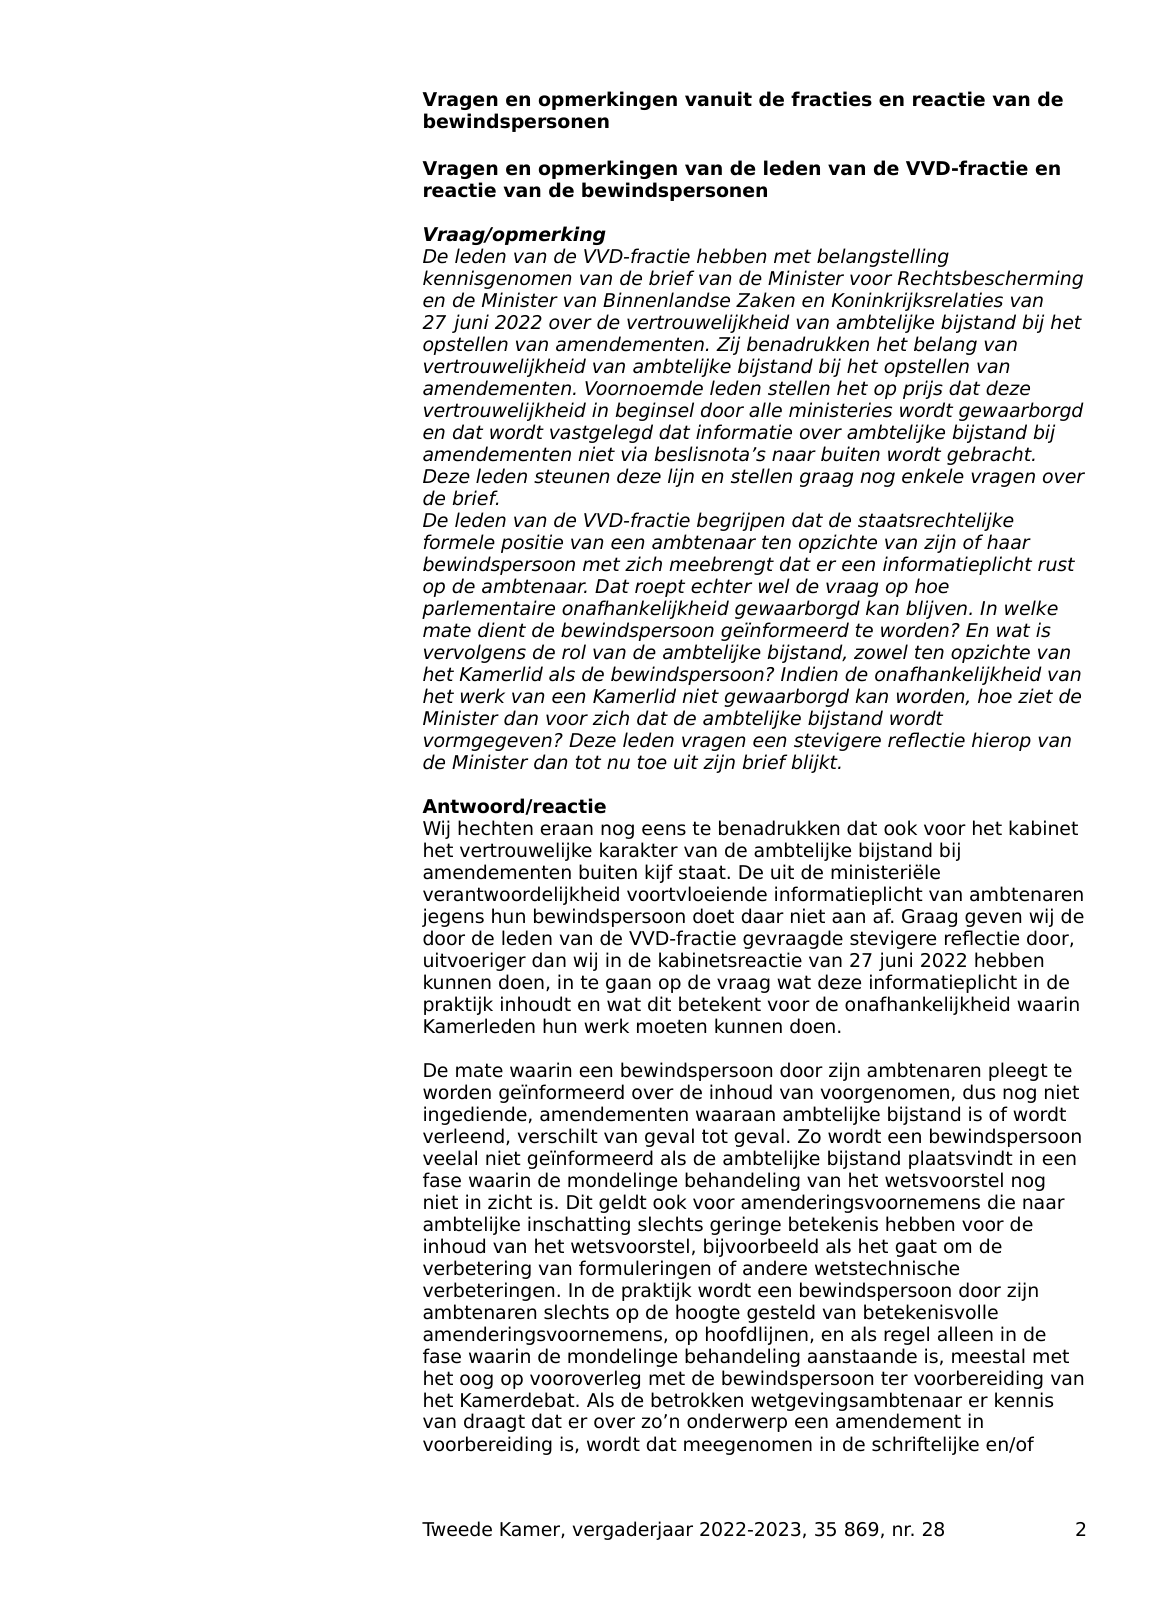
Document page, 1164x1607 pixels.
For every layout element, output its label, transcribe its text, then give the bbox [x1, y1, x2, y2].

subtitle Vragen en opmerkingen vanuit de fracties en reactie van de bewindspersonen [422, 89, 1087, 133]
text De mate waarin een bewindspersoon door zijn ambtenaren pleegt te worden geïnformeerd over de inhoud van voorgenomen, dus nog niet ingediende, amendementen waaraan ambtelijke bijstand is of wordt verleend, verschilt van geval tot geval. Zo wordt een bewindspersoon veelal niet geïnformeerd als de ambtelijke bijstand plaatsvindt in een fase waarin de mondelinge behandeling van het wetsvoorstel nog niet in zicht is. Dit geldt ook voor amenderingsvoornemens die naar ambtelijke inschatting slechts geringe betekenis hebben voor de inhoud van het wetsvoorstel, bijvoorbeeld als het gaat om de verbetering van formuleringen of andere wetstechnische verbeteringen. In de praktijk wordt een bewindspersoon door zijn ambtenaren slechts op de hoogte gesteld van betekenisvolle amenderingsvoornemens, op hoofdlijnen, en als regel alleen in de fase waarin de mondelinge behandeling aanstaande is, meestal met het oog op vooroverleg met de bewindspersoon ter voorbereiding van het Kamerdebat. Als de betrokken wetgevingsambtenaar er kennis van draagt dat er over zo’n onderwerp een amendement in voorbereiding is, wordt dat meegenomen in de schriftelijke en/of [422, 1060, 1087, 1455]
text Wij hechten eraan nog eens te benadrukken dat ook voor het kabinet het vertrouwelijke karakter van de ambtelijke bijstand bij amendementen buiten kijf staat. De uit de ministeriële verantwoordelijkheid voortvloeiende informatieplicht van ambtenaren jegens hun bewindspersoon doet daar niet aan af. Graag geven wij de door de leden van de VVD-fractie gevraagde stevigere reflectie door, uitvoeriger dan wij in de kabinetsreactie van 27 juni 2022 hebben kunnen doen, in te gaan op de vraag wat deze informatieplicht in de praktijk inhoudt en wat dit betekent voor de onafhankelijkheid waarin Kamerleden hun werk moeten kunnen doen. [422, 818, 1087, 1038]
text De leden van de VVD-fractie begrijpen dat de staatsrechtelijke formele positie van een ambtenaar ten opzichte van zijn of haar bewindspersoon met zich meebrengt dat er een informatieplicht rust op de ambtenaar. Dat roept echter wel de vraag op hoe parlementaire onafhankelijkheid gewaarborgd kan blijven. In welke mate dient de bewindspersoon geïnformeerd te worden? En wat is vervolgens de rol van de ambtelijke bijstand, zowel ten opzichte van het Kamerlid als de bewindspersoon? Indien de onafhankelijkheid van het werk van een Kamerlid niet gewaarborgd kan worden, hoe ziet de Minister dan voor zich dat de ambtelijke bijstand wordt vormgegeven? Deze leden vragen een stevigere reflectie hierop van de Minister dan tot nu toe uit zijn brief blijkt. [422, 510, 1087, 774]
text Antwoord/reactie [422, 796, 1087, 818]
text De leden van de VVD-fractie hebben met belangstelling kennisgenomen van de brief van de Minister voor Rechtsbescherming en de Minister van Binnenlandse Zaken en Koninkrijksrelaties van 27 juni 2022 over de vertrouwelijkheid van ambtelijke bijstand bij het opstellen van amendementen. Zij benadrukken het belang van vertrouwelijkheid van ambtelijke bijstand bij het opstellen van amendementen. Voornoemde leden stellen het op prijs dat deze vertrouwelijkheid in beginsel door alle ministeries wordt gewaarborgd en dat wordt vastgelegd dat informatie over ambtelijke bijstand bij amendementen niet via beslisnota’s naar buiten wordt gebracht. Deze leden steunen deze lijn en stellen graag nog enkele vragen over de brief. [422, 246, 1087, 510]
subtitle Vragen en opmerkingen van de leden van de VVD-fractie en reactie van de bewindspersonen [422, 158, 1087, 202]
text Vraag/opmerking [422, 224, 1087, 246]
